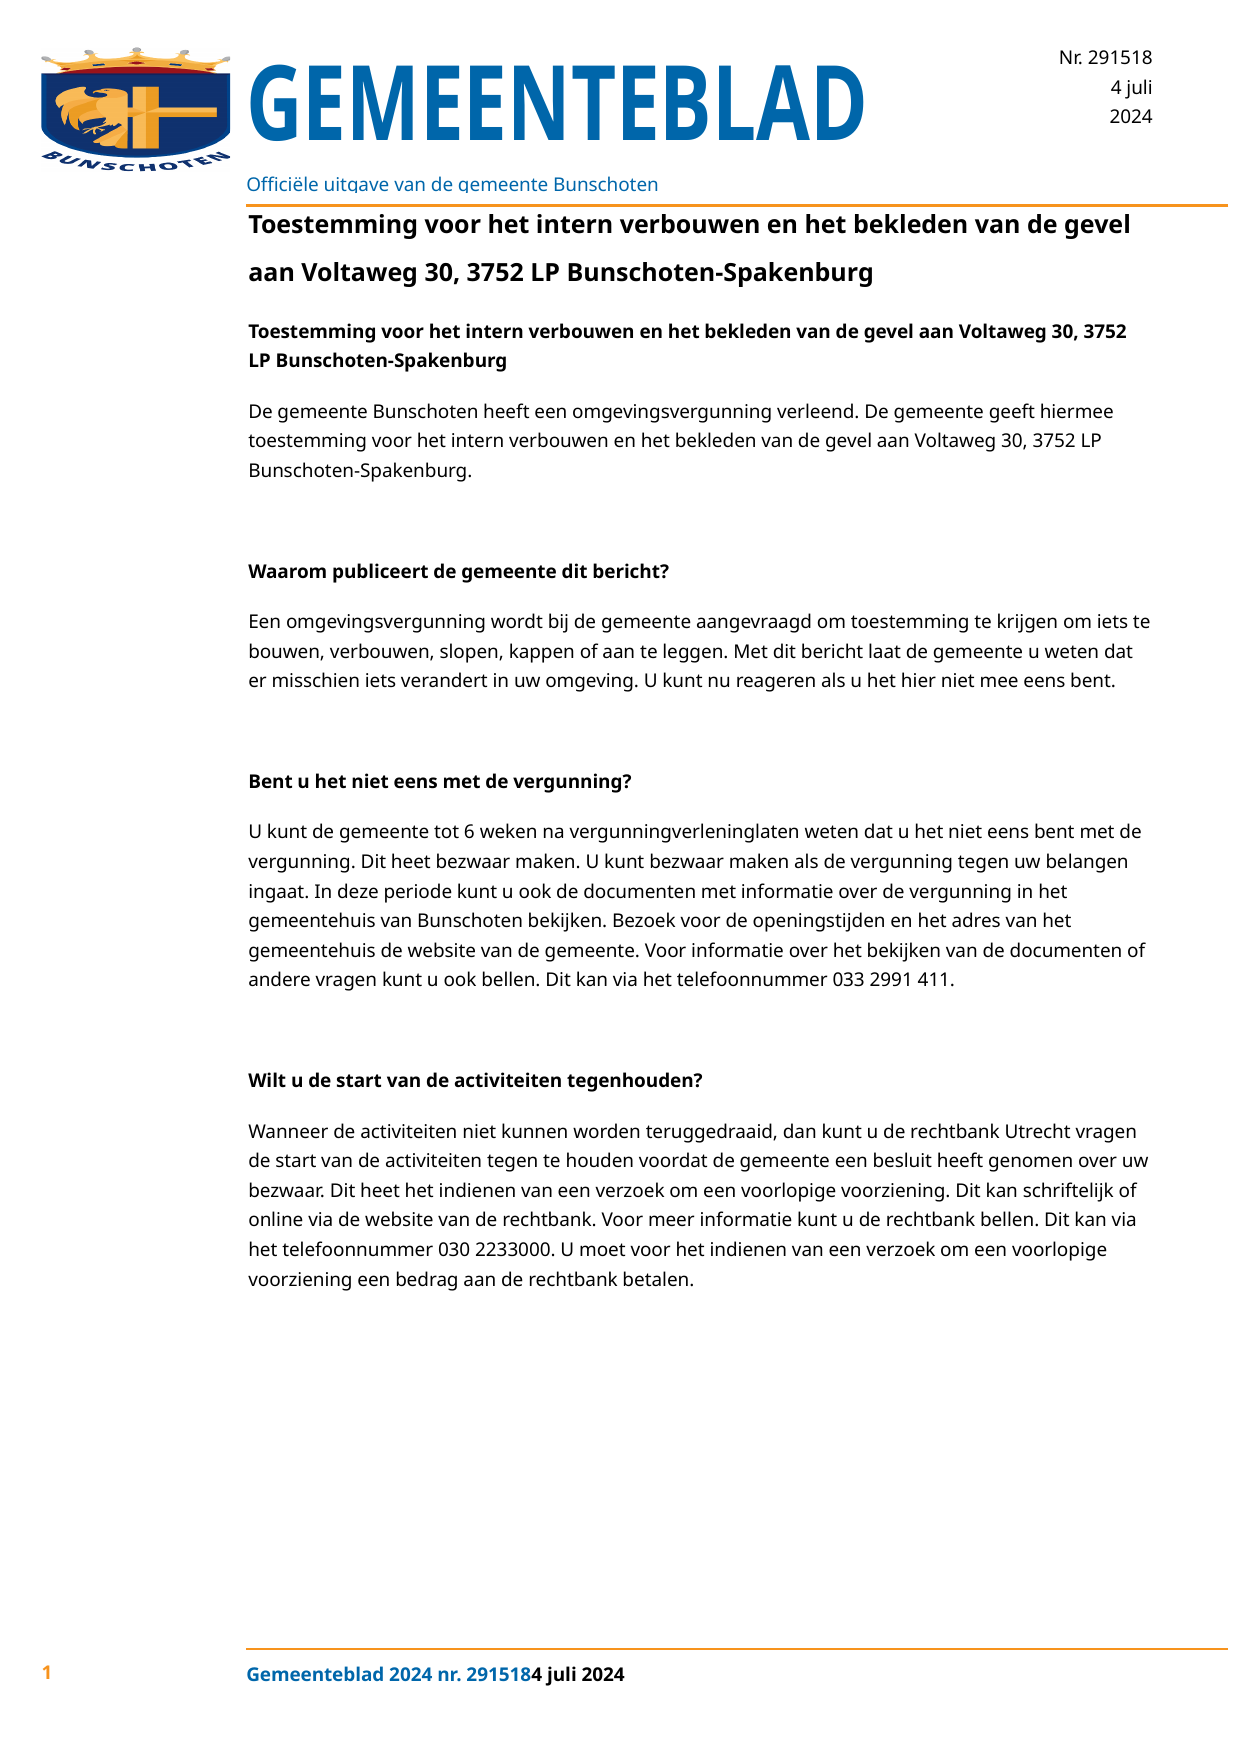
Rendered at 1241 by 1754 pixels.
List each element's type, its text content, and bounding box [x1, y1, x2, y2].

text De gemeente Bunschoten heeft een omgevingsvergunning verleend. De gemeente geeft hiermee toestemming voor het intern verbouwen en het bekleden van de gevel aan Voltaweg 30, 3752 LP Bunschoten-Spakenburg. [248, 398, 1152, 483]
text U kunt de gemeente tot 6 weken na vergunningverleninglaten weten dat u het niet eens bent met de vergunning. Dit heet bezwaar maken. U kunt bezwaar maken als de vergunning tegen uw belangen ingaat. In deze periode kunt u ook de documenten met informatie over de vergunning in het gemeentehuis van Bunschoten bekijken. Bezoek voor de openingstijden en het adres van het gemeentehuis de website van de gemeente. Voor informatie over het bekijken van de documenten of andere vragen kunt u ook bellen. Dit kan via het telefoonnummer 033 2991 411. [248, 819, 1152, 992]
text Een omgevingsvergunning wordt bij de gemeente aangevraagd om toestemming te krijgen om iets te bouwen, verbouwen, slopen, kappen of aan te leggen. Met dit bericht laat de gemeente u weten dat er misschien iets verandert in uw omgeving. U kunt nu reageren als u het hier niet mee eens bent. [248, 608, 1152, 693]
text Waarom publiceert de gemeente dit bericht? [248, 558, 1152, 584]
text Toestemming voor het intern verbouwen en het bekleden van de gevel aan Voltaweg 30, 3752 LP Bunschoten-Spakenburg [248, 318, 1152, 373]
text Bent u het niet eens met de vergunning? [248, 768, 1152, 794]
text Wilt u de start van de activiteiten tegenhouden? [248, 1067, 1152, 1093]
picture [41, 47, 231, 172]
text Toestemming voor het intern verbouwen en het bekleden van de gevel aan Voltaweg 30, 3752 LP Bunschoten-Spakenburg [248, 207, 1152, 288]
text Wanneer de activiteiten niet kunnen worden teruggedraaid, dan kunt u de rechtbank Utrecht vragen de start van de activiteiten tegen te houden voordat de gemeente een besluit heeft genomen over uw bezwaar. Dit heet het indienen van een verzoek om een voorlopige voorziening. Dit kan schriftelijk of online via de website van de rechtbank. Voor meer informatie kunt u de rechtbank bellen. Dit kan via het telefoonnummer 030 2233000. U moet voor het indienen van een verzoek om een voorlopige voorziening een bedrag aan de rechtbank betalen. [248, 1118, 1152, 1292]
